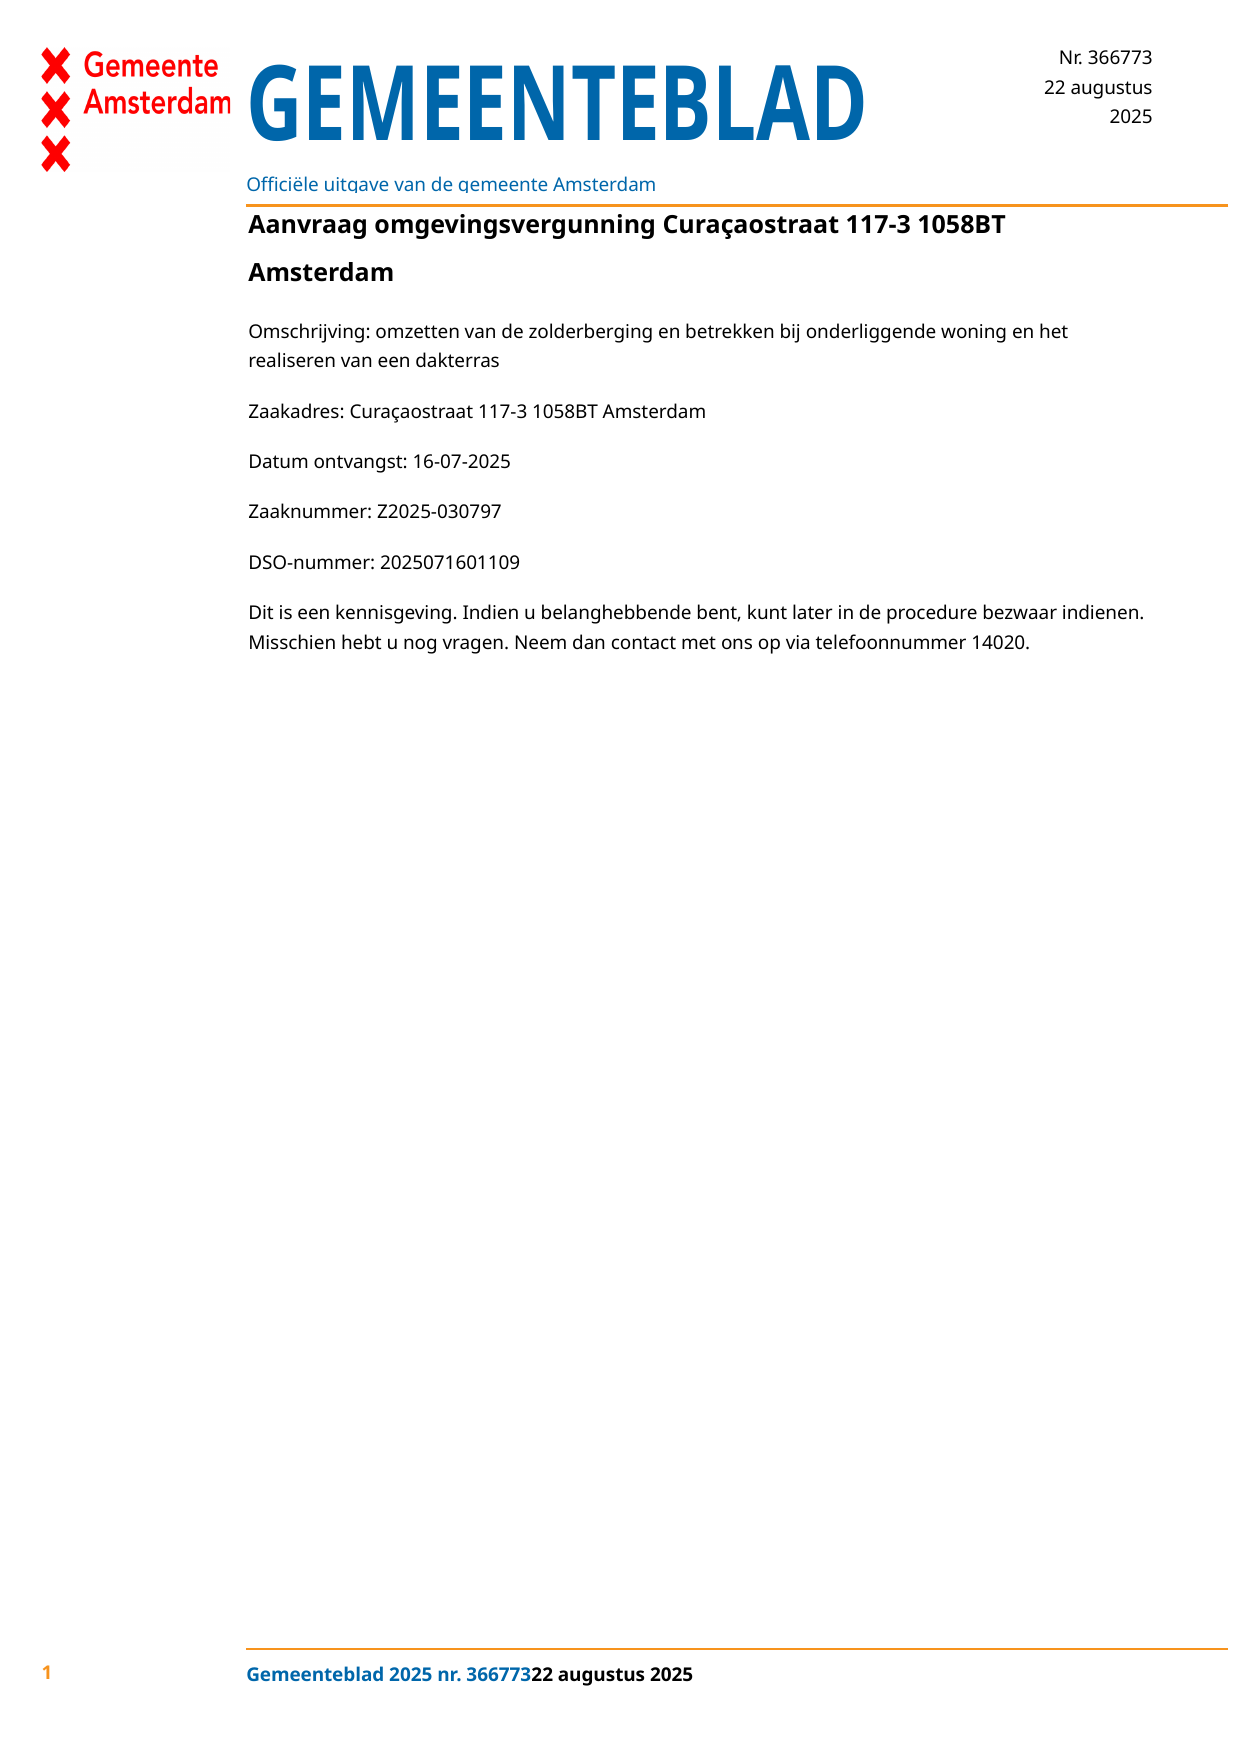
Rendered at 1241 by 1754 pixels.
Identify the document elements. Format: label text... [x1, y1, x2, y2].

text Aanvraag omgevingsvergunning Curaçaostraat 117-3 1058BT Amsterdam [248, 207, 1152, 288]
text Zaaknummer: Z2025-030797 [248, 499, 1152, 524]
text Dit is een kennisgeving. Indien u belanghebbende bent, kunt later in de procedure bezwaar indienen. Misschien hebt u nog vragen. Neem dan contact met ons op via telefoonnummer 14020. [248, 599, 1152, 655]
picture [41, 47, 231, 172]
text DSO-nummer: 2025071601109 [248, 549, 1152, 575]
text Datum ontvangst: 16-07-2025 [248, 448, 1152, 474]
text Zaakadres: Curaçaostraat 117-3 1058BT Amsterdam [248, 398, 1152, 424]
text Omschrijving: omzetten van de zolderberging en betrekken bij onderliggende woning en het realiseren van een dakterras [248, 318, 1152, 373]
